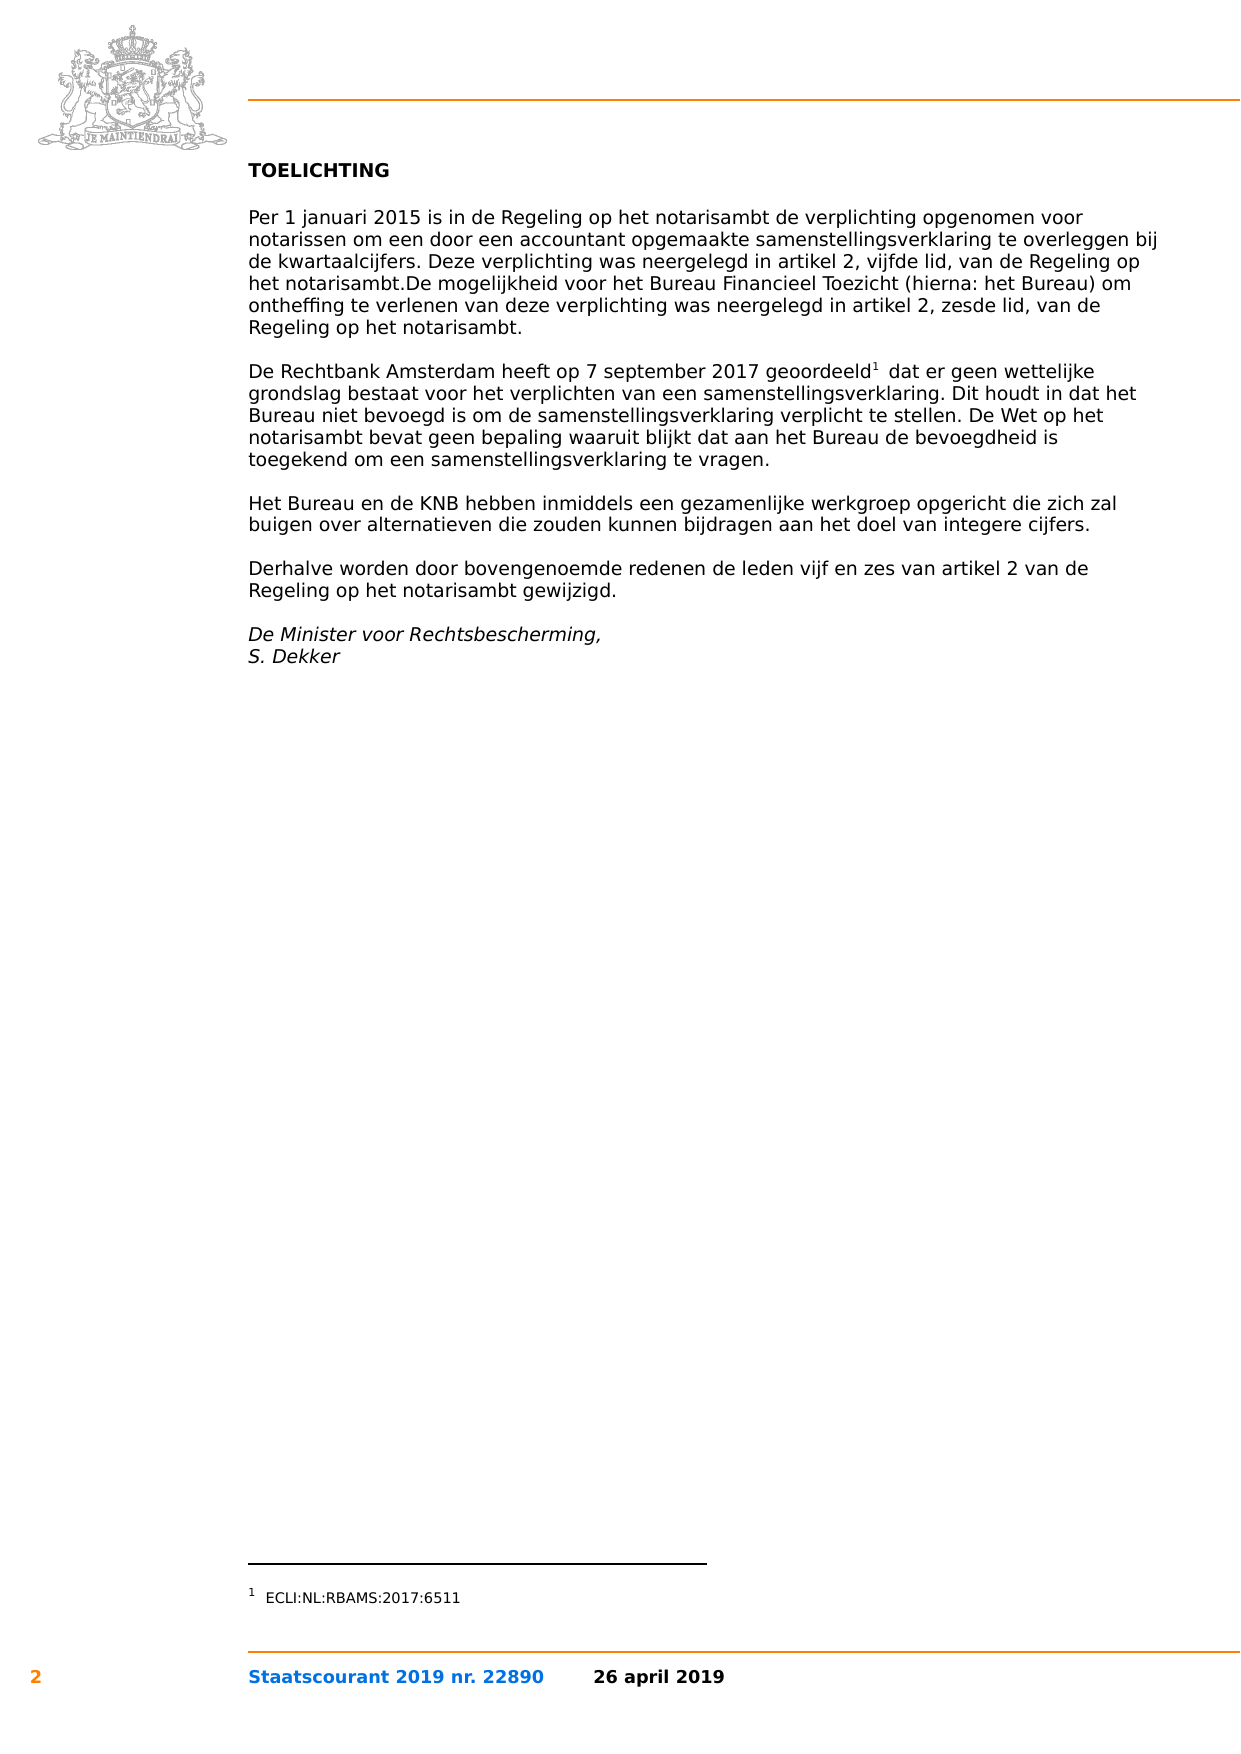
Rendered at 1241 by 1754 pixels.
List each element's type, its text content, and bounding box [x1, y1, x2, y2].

picture [38, 25, 227, 150]
text Het Bureau en de KNB hebben inmiddels een gezamenlijke werkgroep opgericht die zich zal buigen over alternatieven die zouden kunnen bijdragen aan het doel van integere cijfers. [248, 492, 1163, 536]
text ECLI:NL:RBAMS:2017:6511 [248, 1586, 1163, 1608]
text Per 1 januari 2015 is in de Regeling op het notarisambt de verplichting opgenomen voor notarissen om een door een accountant opgemaakte samenstellingsverklaring te overleggen bij de kwartaalcijfers. Deze verplichting was neergelegd in artikel 2, vijfde lid, van de Regeling op het notarisambt.De mogelijkheid voor het Bureau Financieel Toezicht (hierna: het Bureau) om ontheffing te verlenen van deze verplichting was neergelegd in artikel 2, zesde lid, van de Regeling op het notarisambt. [248, 207, 1163, 339]
text De Minister voor Rechtsbescherming, S. Dekker [248, 624, 1163, 668]
text Derhalve worden door bovengenoemde redenen de leden vijf en zes van artikel 2 van de Regeling op het notarisambt gewijzigd. [248, 558, 1163, 602]
subtitle TOELICHTING [248, 160, 1163, 182]
text De Rechtbank Amsterdam heeft op 7 september 2017 geoordeeld dat er geen wettelijke grondslag bestaat voor het verplichten van een samenstellingsverklaring. Dit houdt in dat het Bureau niet bevoegd is om de samenstellingsverklaring verplicht te stellen. De Wet op het notarisambt bevat geen bepaling waaruit blijkt dat aan het Bureau de bevoegdheid is toegekend om een samenstellingsverklaring te vragen. [248, 361, 1163, 471]
